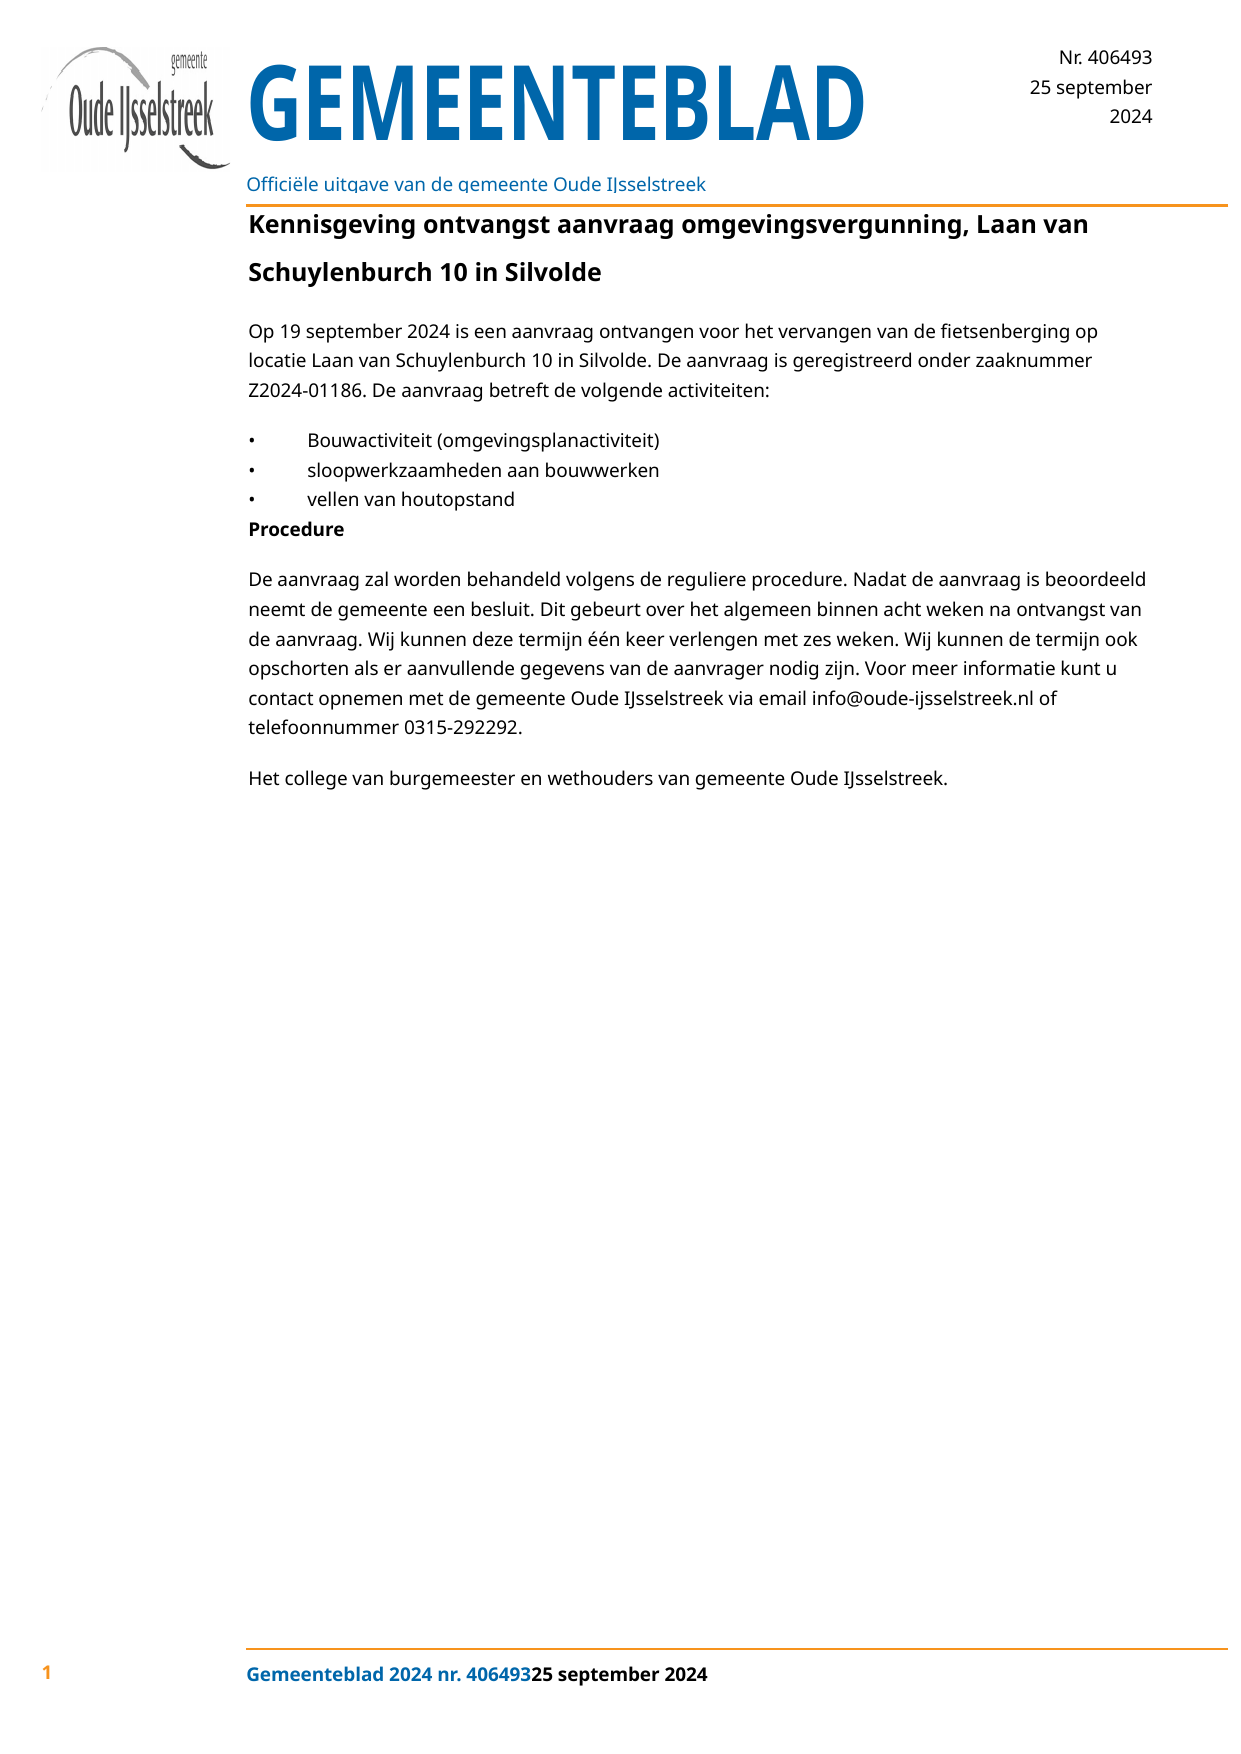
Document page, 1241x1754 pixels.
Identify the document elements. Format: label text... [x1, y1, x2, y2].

text Procedure [248, 516, 1152, 542]
text Op 19 september 2024 is een aanvraag ontvangen voor het vervangen van de fietsenberging op locatie Laan van Schuylenburch 10 in Silvolde. De aanvraag is geregistreerd onder zaaknummer Z2024-01186. De aanvraag betreft de volgende activiteiten: [248, 318, 1152, 403]
text Kennisgeving ontvangst aanvraag omgevingsvergunning, Laan van Schuylenburch 10 in Silvolde [248, 207, 1152, 288]
picture [41, 47, 231, 172]
list sloopwerkzaamheden aan bouwwerken [248, 457, 1152, 483]
text De aanvraag zal worden behandeld volgens de reguliere procedure. Nadat de aanvraag is beoordeeld neemt de gemeente een besluit. Dit gebeurt over het algemeen binnen acht weken na ontvangst van de aanvraag. Wij kunnen deze termijn één keer verlengen met zes weken. Wij kunnen de termijn ook opschorten als er aanvullende gegevens van de aanvrager nodig zijn. Voor meer informatie kunt u contact opnemen met de gemeente Oude IJsselstreek via email info@oude-ijsselstreek.nl of telefoonnummer 0315-292292. [248, 567, 1152, 740]
list vellen van houtopstand [248, 487, 1152, 512]
text Het college van burgemeester en wethouders van gemeente Oude IJsselstreek. [248, 765, 1152, 791]
list Bouwactiviteit (omgevingsplanactiviteit) [248, 427, 1152, 453]
